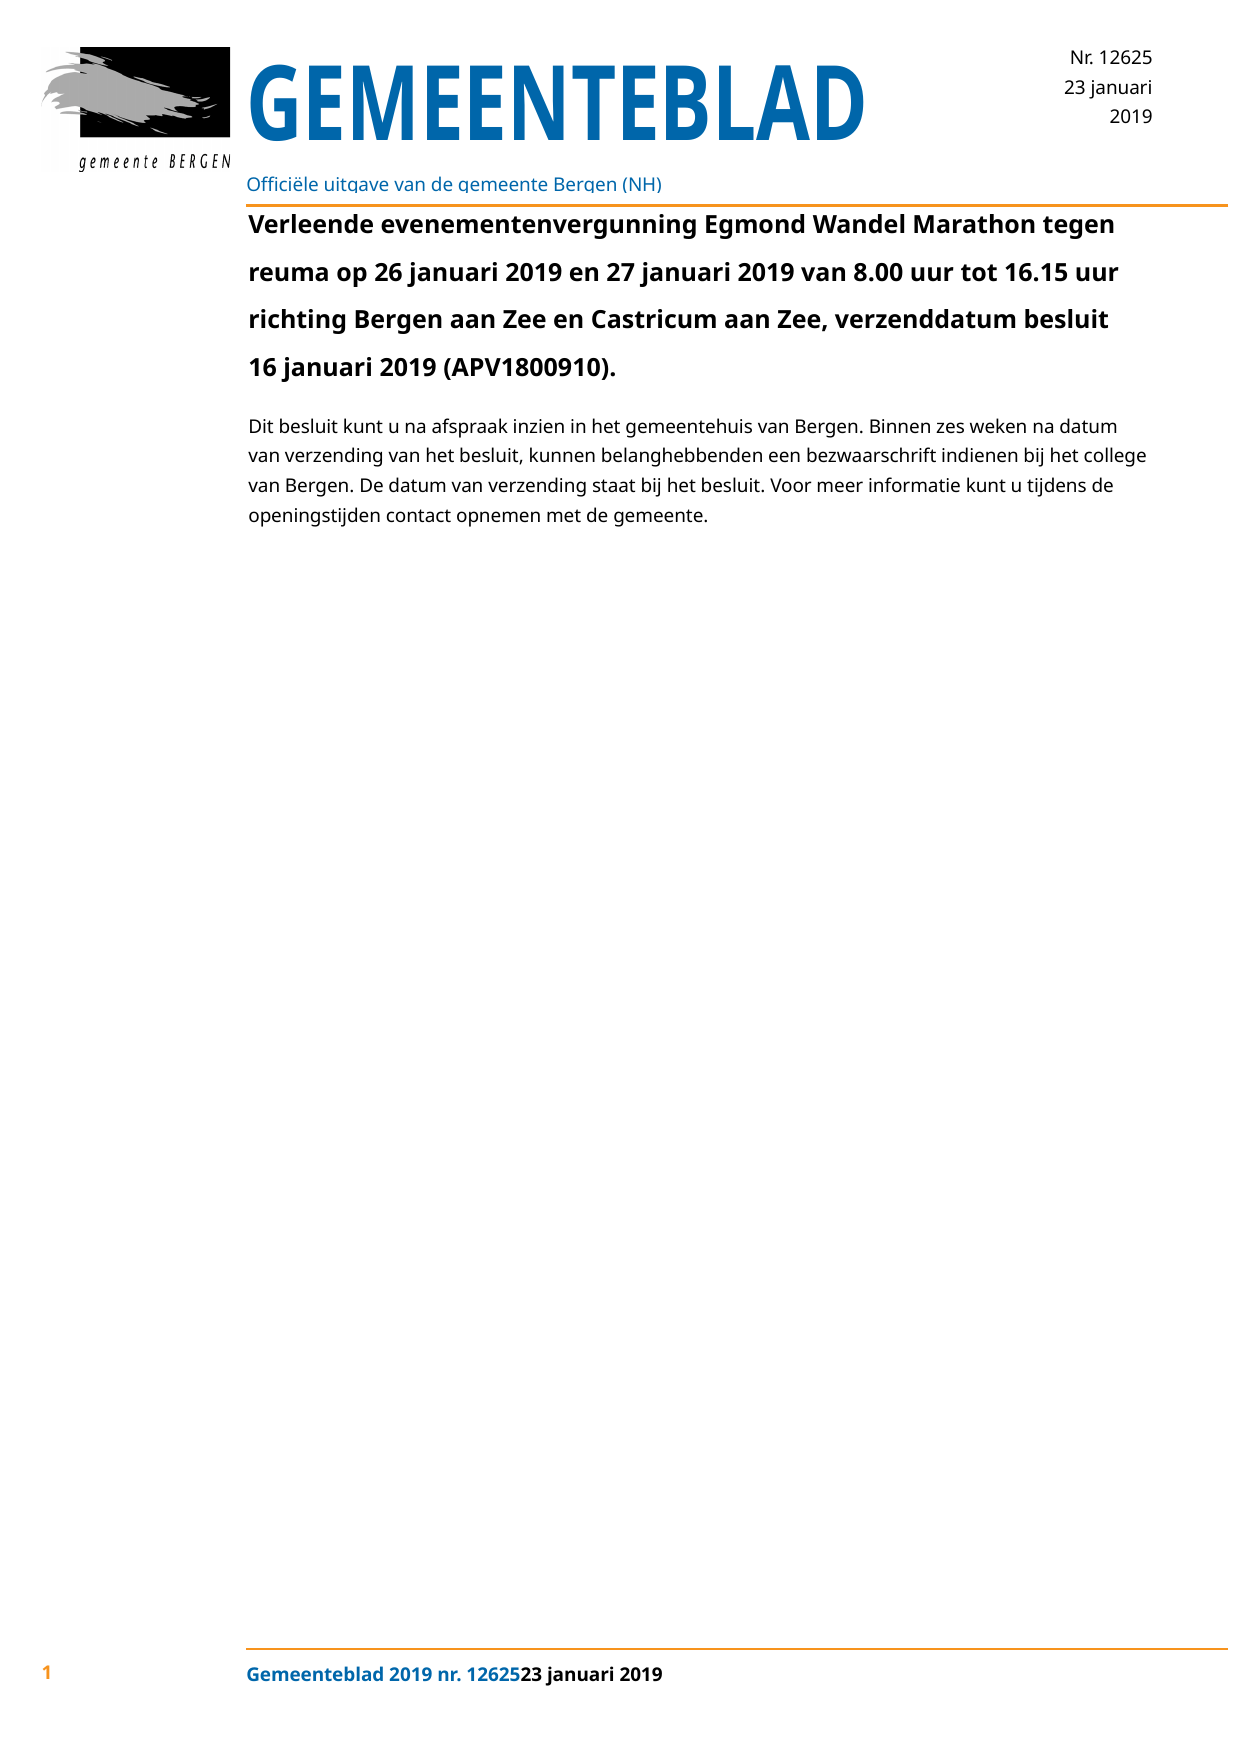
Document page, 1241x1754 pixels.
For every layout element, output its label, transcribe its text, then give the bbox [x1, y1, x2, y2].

text Dit besluit kunt u na afspraak inzien in het gemeentehuis van Bergen. Binnen zes weken na datum van verzending van het besluit, kunnen belanghebbenden een bezwaarschrift indienen bij het college van Bergen. De datum van verzending staat bij het besluit. Voor meer informatie kunt u tijdens de openingstijden contact opnemen met de gemeente. [248, 413, 1152, 528]
picture [41, 47, 231, 172]
text Verleende evenementenvergunning Egmond Wandel Marathon tegen reuma op 26 januari 2019 en 27 januari 2019 van 8.00 uur tot 16.15 uur richting Bergen aan Zee en Castricum aan Zee, verzenddatum besluit 16 januari 2019 (APV1800910). [248, 207, 1152, 384]
